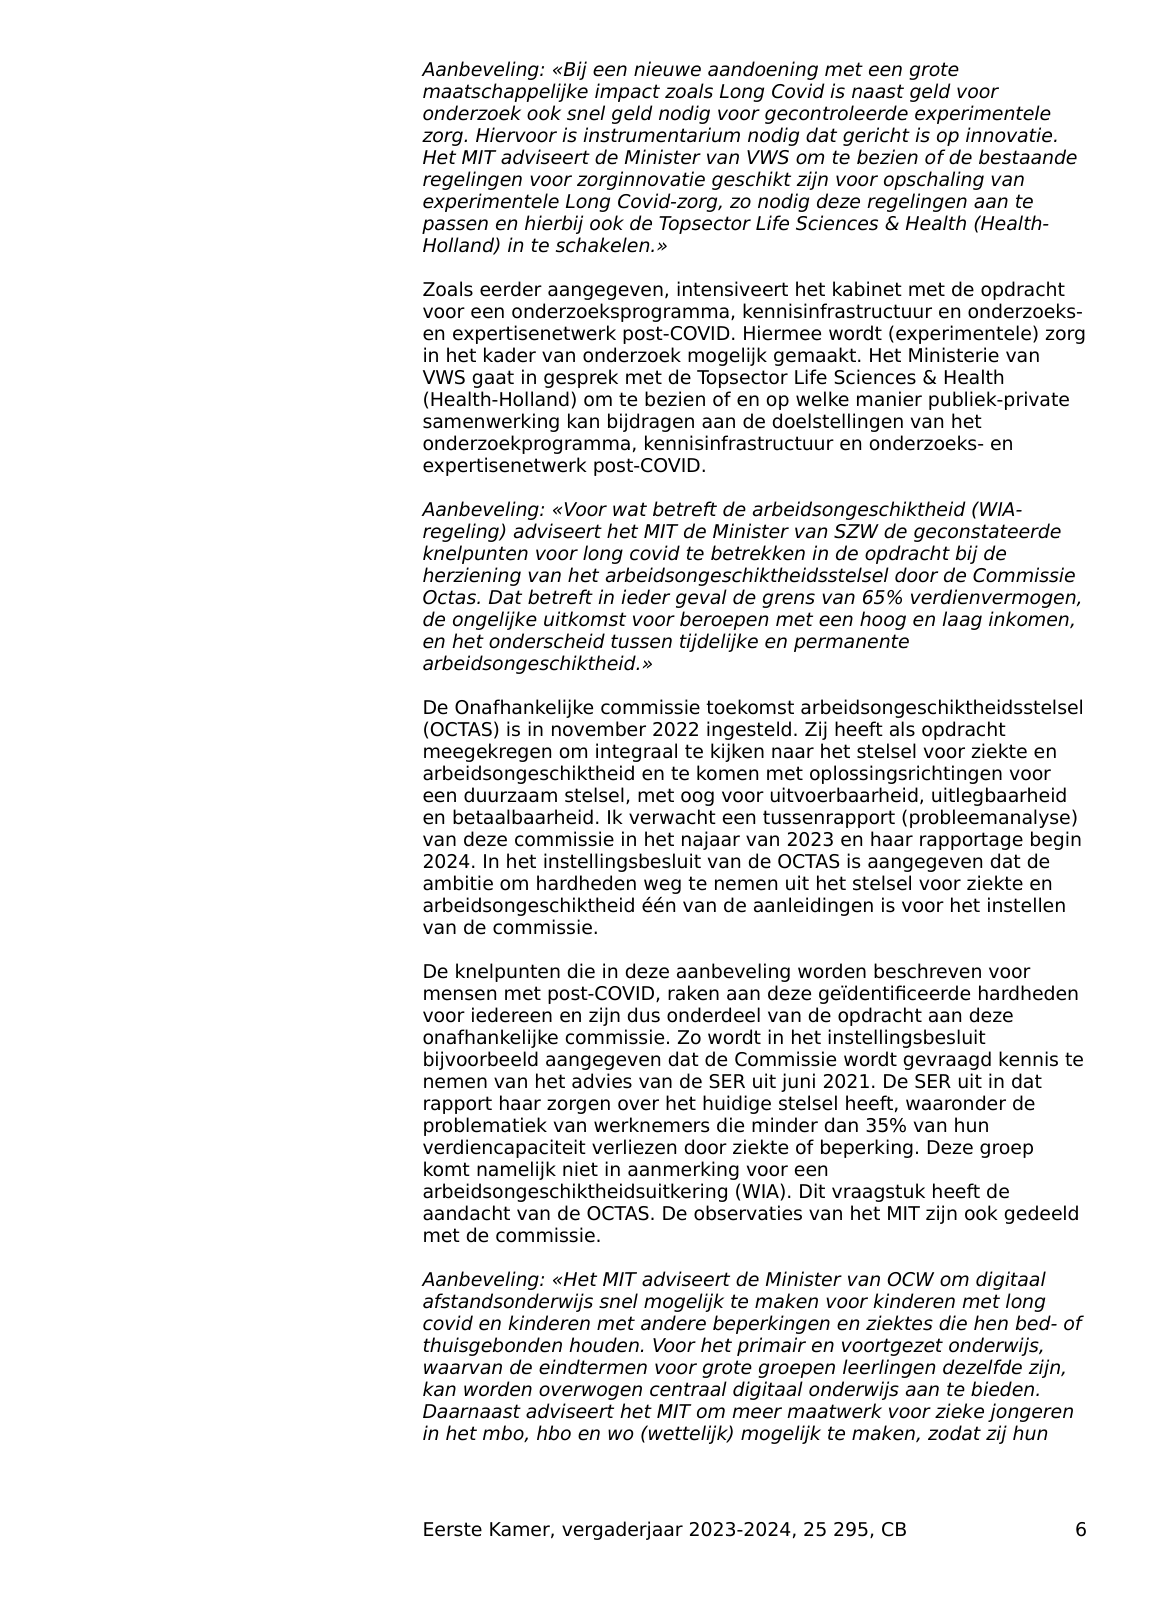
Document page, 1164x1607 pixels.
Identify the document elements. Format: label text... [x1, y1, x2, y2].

text Zoals eerder aangegeven, intensiveert het kabinet met de opdracht voor een onderzoeksprogramma, kennisinfrastructuur en onderzoeks- en expertisenetwerk post-COVID. Hiermee wordt (experimentele) zorg in het kader van onderzoek mogelijk gemaakt. Het Ministerie van VWS gaat in gesprek met de Topsector Life Sciences & Health (Health-Holland) om te bezien of en op welke manier publiek-private samenwerking kan bijdragen aan de doelstellingen van het onderzoekprogramma, kennisinfrastructuur en onderzoeks- en expertisenetwerk post-COVID. [422, 279, 1087, 477]
text Aanbeveling: «Voor wat betreft de arbeidsongeschiktheid (WIA-regeling) adviseert het MIT de Minister van SZW de geconstateerde knelpunten voor long covid te betrekken in de opdracht bij de herziening van het arbeidsongeschiktheidsstelsel door de Commissie Octas. Dat betreft in ieder geval de grens van 65% verdienvermogen, de ongelijke uitkomst voor beroepen met een hoog en laag inkomen, en het onderscheid tussen tijdelijke en permanente arbeidsongeschiktheid.» [422, 499, 1087, 675]
text Aanbeveling: «Bij een nieuwe aandoening met een grote maatschappelijke impact zoals Long Covid is naast geld voor onderzoek ook snel geld nodig voor gecontroleerde experimentele zorg. Hiervoor is instrumentarium nodig dat gericht is op innovatie. Het MIT adviseert de Minister van VWS om te bezien of de bestaande regelingen voor zorginnovatie geschikt zijn voor opschaling van experimentele Long Covid-zorg, zo nodig deze regelingen aan te passen en hierbij ook de Topsector Life Sciences & Health (Health-Holland) in te schakelen.» [422, 59, 1087, 257]
text Aanbeveling: «Het MIT adviseert de Minister van OCW om digitaal afstandsonderwijs snel mogelijk te maken voor kinderen met long covid en kinderen met andere beperkingen en ziektes die hen bed- of thuisgebonden houden. Voor het primair en voortgezet onderwijs, waarvan de eindtermen voor grote groepen leerlingen dezelfde zijn, kan worden overwogen centraal digitaal onderwijs aan te bieden. Daarnaast adviseert het MIT om meer maatwerk voor zieke jongeren in het mbo, hbo en wo (wettelijk) mogelijk te maken, zodat zij hun [422, 1269, 1087, 1445]
text De Onafhankelijke commissie toekomst arbeidsongeschiktheidsstelsel (OCTAS) is in november 2022 ingesteld. Zij heeft als opdracht meegekregen om integraal te kijken naar het stelsel voor ziekte en arbeidsongeschiktheid en te komen met oplossingsrichtingen voor een duurzaam stelsel, met oog voor uitvoerbaarheid, uitlegbaarheid en betaalbaarheid. Ik verwacht een tussenrapport (probleemanalyse) van deze commissie in het najaar van 2023 en haar rapportage begin 2024. In het instellingsbesluit van de OCTAS is aangegeven dat de ambitie om hardheden weg te nemen uit het stelsel voor ziekte en arbeidsongeschiktheid één van de aanleidingen is voor het instellen van de commissie. [422, 697, 1087, 939]
text De knelpunten die in deze aanbeveling worden beschreven voor mensen met post-COVID, raken aan deze geïdentificeerde hardheden voor iedereen en zijn dus onderdeel van de opdracht aan deze onafhankelijke commissie. Zo wordt in het instellingsbesluit bijvoorbeeld aangegeven dat de Commissie wordt gevraagd kennis te nemen van het advies van de SER uit juni 2021. De SER uit in dat rapport haar zorgen over het huidige stelsel heeft, waaronder de problematiek van werknemers die minder dan 35% van hun verdiencapaciteit verliezen door ziekte of beperking. Deze groep komt namelijk niet in aanmerking voor een arbeidsongeschiktheidsuitkering (WIA). Dit vraagstuk heeft de aandacht van de OCTAS. De observaties van het MIT zijn ook gedeeld met de commissie. [422, 961, 1087, 1247]
